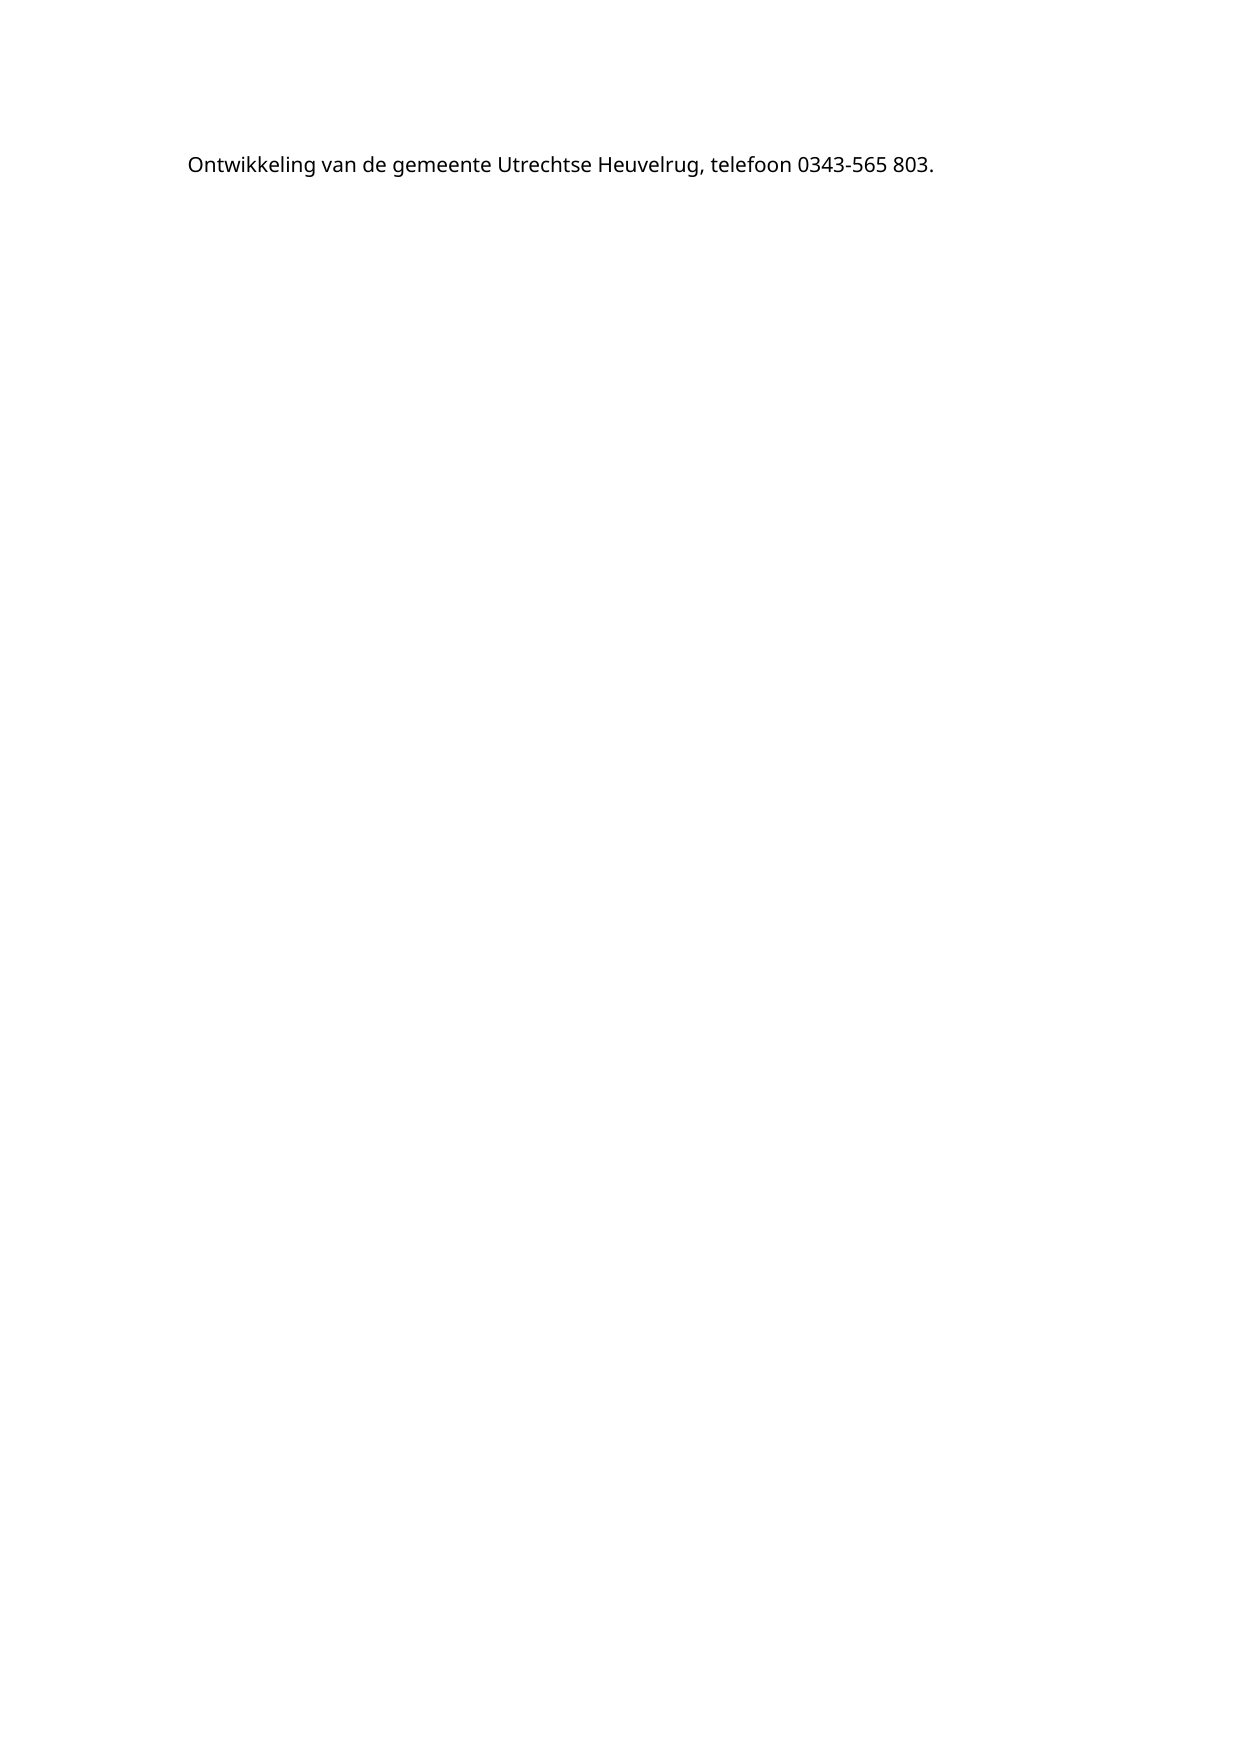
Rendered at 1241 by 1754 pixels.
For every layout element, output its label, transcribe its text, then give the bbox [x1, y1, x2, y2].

text Ontwikkeling van de gemeente Utrechtse Heuvelrug, telefoon 0343-565 803. [187, 150, 1053, 178]
